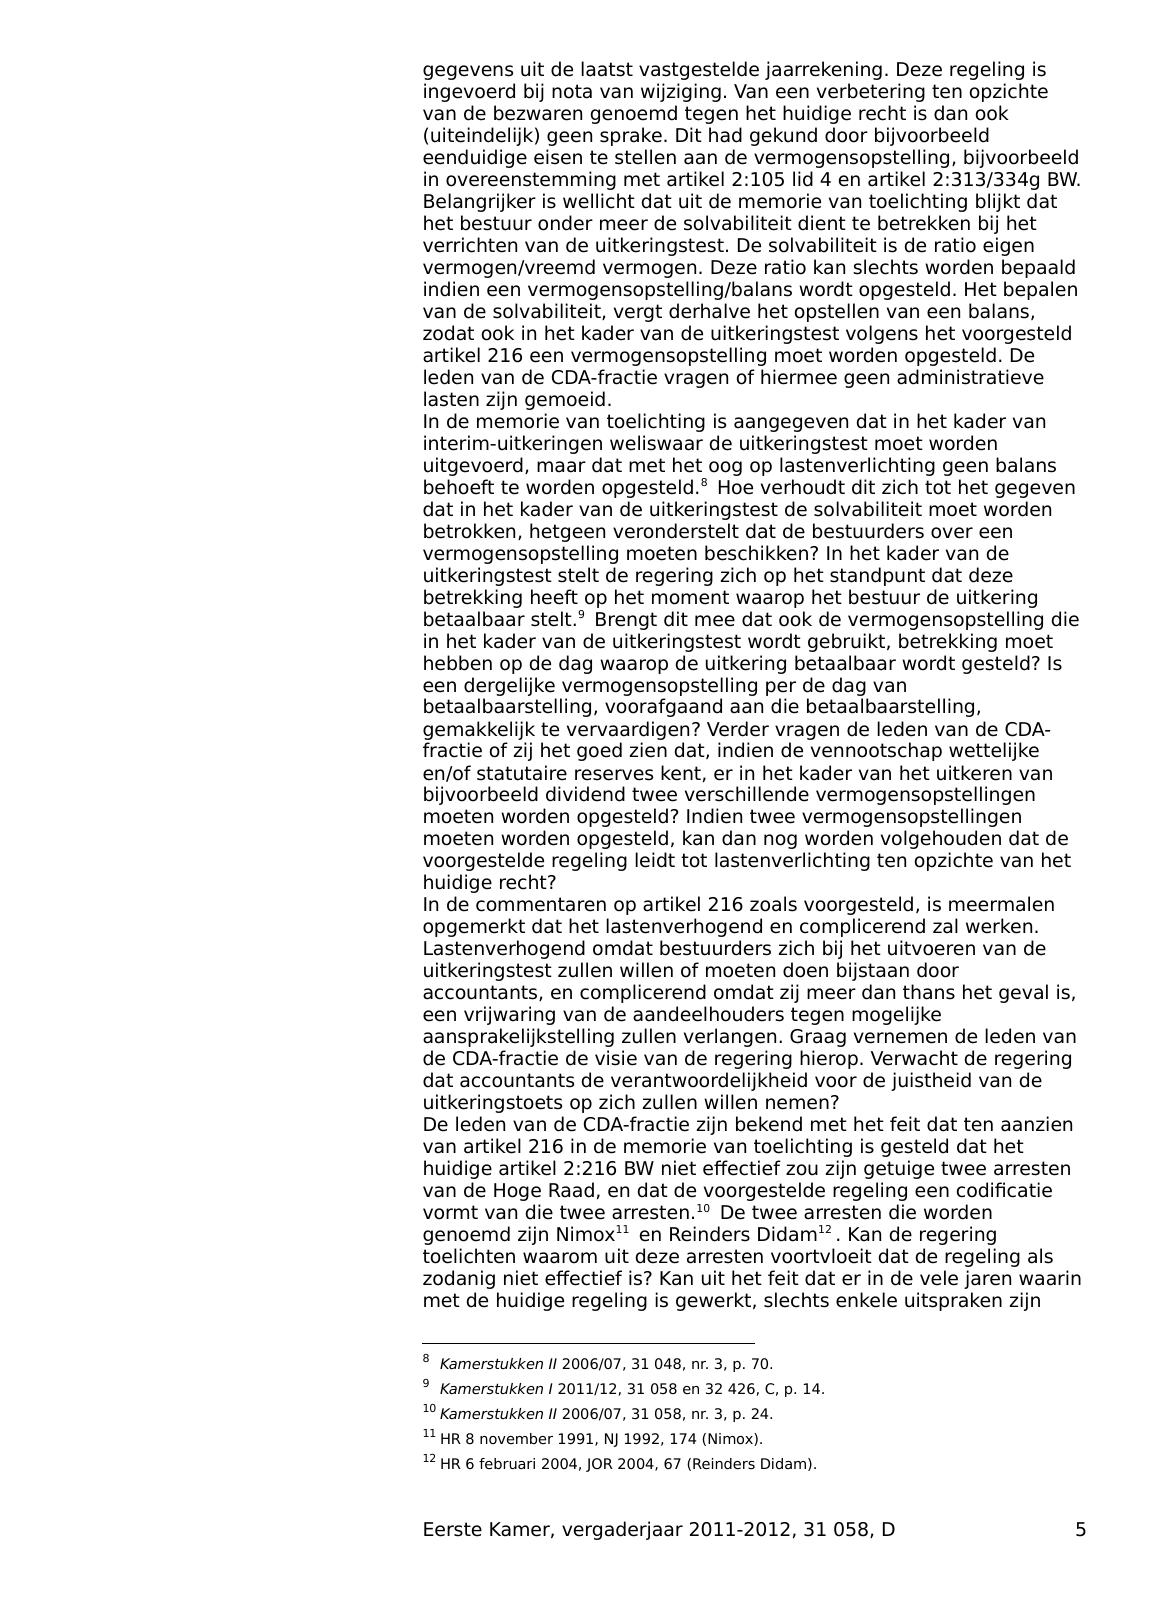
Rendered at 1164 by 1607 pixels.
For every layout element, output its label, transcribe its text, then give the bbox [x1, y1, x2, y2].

text Kamerstukken II 2006/07, 31 058, nr. 3, p. 24. [422, 1402, 1087, 1424]
text Kamerstukken II 2006/07, 31 048, nr. 3, p. 70. [422, 1352, 1087, 1374]
text In de commentaren op artikel 216 zoals voorgesteld, is meermalen opgemerkt dat het lastenverhogend en complicerend zal werken. Lastenverhogend omdat bestuurders zich bij het uitvoeren van de uitkeringstest zullen willen of moeten doen bijstaan door accountants, en complicerend omdat zij meer dan thans het geval is, een vrijwaring van de aandeelhouders tegen mogelijke aansprakelijkstelling zullen verlangen. Graag vernemen de leden van de CDA-fractie de visie van de regering hierop. Verwacht de regering dat accountants de verantwoordelijkheid voor de juistheid van de uitkeringstoets op zich zullen willen nemen? [422, 894, 1087, 1114]
text De leden van de CDA-fractie zijn bekend met het feit dat ten aanzien van artikel 216 in de memorie van toelichting is gesteld dat het huidige artikel 2:216 BW niet effectief zou zijn getuige twee arresten van de Hoge Raad, en dat de voorgestelde regeling een codificatie vormt van die twee arresten. De twee arresten die worden genoemd zijn Nimox en Reinders Didam. Kan de regering toelichten waarom uit deze arresten voortvloeit dat de regeling als zodanig niet effectief is? Kan uit het feit dat er in de vele jaren waarin met de huidige regeling is gewerkt, slechts enkele uitspraken zijn [422, 1114, 1087, 1312]
text HR 6 februari 2004, JOR 2004, 67 (Reinders Didam). [422, 1452, 1087, 1474]
text HR 8 november 1991, NJ 1992, 174 (Nimox). [422, 1427, 1087, 1449]
text Kamerstukken I 2011/12, 31 058 en 32 426, C, p. 14. [422, 1377, 1087, 1399]
text In de memorie van toelichting is aangegeven dat in het kader van interim-uitkeringen weliswaar de uitkeringstest moet worden uitgevoerd, maar dat met het oog op lastenverlichting geen balans behoeft te worden opgesteld. Hoe verhoudt dit zich tot het gegeven dat in het kader van de uitkeringstest de solvabiliteit moet worden betrokken, hetgeen veronderstelt dat de bestuurders over een vermogensopstelling moeten beschikken? In het kader van de uitkeringstest stelt de regering zich op het standpunt dat deze betrekking heeft op het moment waarop het bestuur de uitkering betaalbaar stelt. Brengt dit mee dat ook de vermogensopstelling die in het kader van de uitkeringstest wordt gebruikt, betrekking moet hebben op de dag waarop de uitkering betaalbaar wordt gesteld? Is een dergelijke vermogensopstelling per de dag van betaalbaarstelling, voorafgaand aan die betaalbaarstelling, gemakkelijk te vervaardigen? Verder vragen de leden van de CDA-fractie of zij het goed zien dat, indien de vennootschap wettelijke en/of statutaire reserves kent, er in het kader van het uitkeren van bijvoorbeeld dividend twee verschillende vermogensopstellingen moeten worden opgesteld? Indien twee vermogensopstellingen moeten worden opgesteld, kan dan nog worden volgehouden dat de voorgestelde regeling leidt tot lastenverlichting ten opzichte van het huidige recht? [422, 411, 1087, 894]
text gegevens uit de laatst vastgestelde jaarrekening. Deze regeling is ingevoerd bij nota van wijziging. Van een verbetering ten opzichte van de bezwaren genoemd tegen het huidige recht is dan ook (uiteindelijk) geen sprake. Dit had gekund door bijvoorbeeld eenduidige eisen te stellen aan de vermogensopstelling, bijvoorbeeld in overeenstemming met artikel 2:105 lid 4 en artikel 2:313/334g BW. Belangrijker is wellicht dat uit de memorie van toelichting blijkt dat het bestuur onder meer de solvabiliteit dient te betrekken bij het verrichten van de uitkeringstest. De solvabiliteit is de ratio eigen vermogen/vreemd vermogen. Deze ratio kan slechts worden bepaald indien een vermogensopstelling/balans wordt opgesteld. Het bepalen van de solvabiliteit, vergt derhalve het opstellen van een balans, zodat ook in het kader van de uitkeringstest volgens het voorgesteld artikel 216 een vermogensopstelling moet worden opgesteld. De leden van de CDA-fractie vragen of hiermee geen administratieve lasten zijn gemoeid. [422, 59, 1087, 411]
